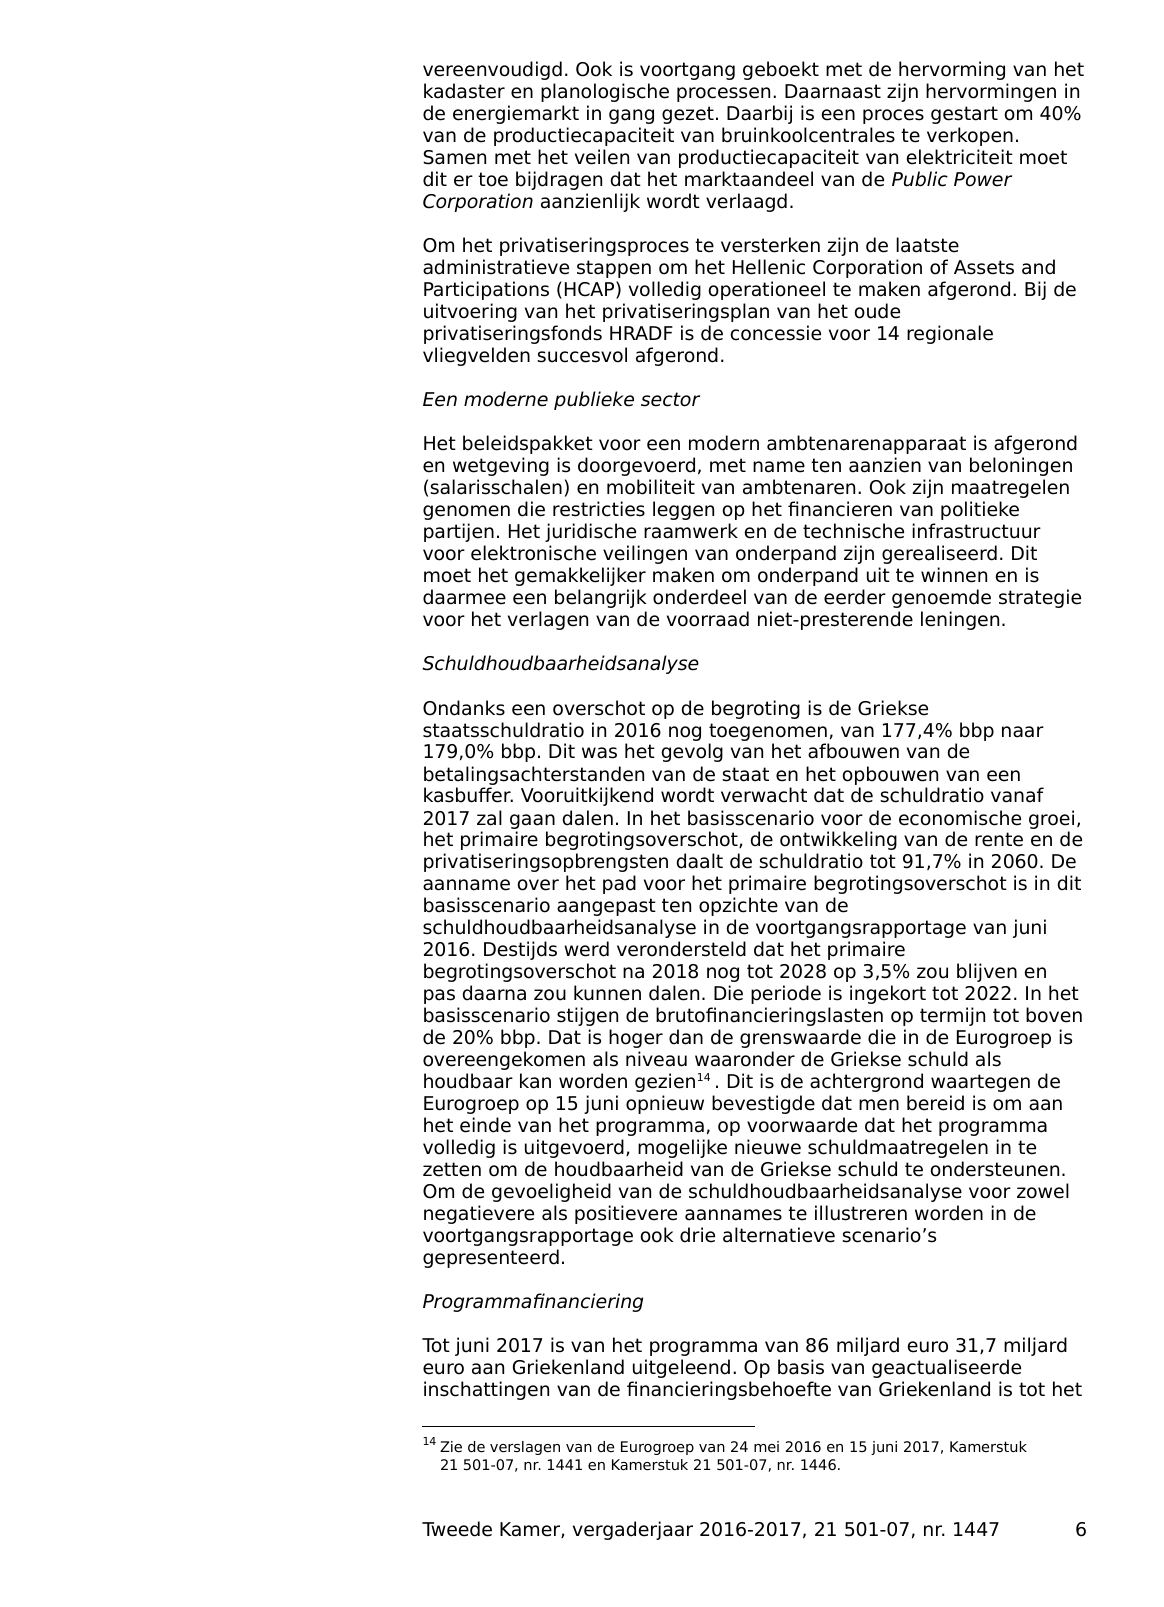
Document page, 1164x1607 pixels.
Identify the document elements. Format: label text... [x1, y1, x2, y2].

subtitle Een moderne publieke sector [422, 389, 1087, 411]
text Tot juni 2017 is van het programma van 86 miljard euro 31,7 miljard euro aan Griekenland uitgeleend. Op basis van geactualiseerde inschattingen van de financieringsbehoefte van Griekenland is tot het [422, 1335, 1087, 1401]
subtitle Schuldhoudbaarheidsanalyse [422, 653, 1087, 675]
text Het beleidspakket voor een modern ambtenarenapparaat is afgerond en wetgeving is doorgevoerd, met name ten aanzien van beloningen (salarisschalen) en mobiliteit van ambtenaren. Ook zijn maatregelen genomen die restricties leggen op het financieren van politieke partijen. Het juridische raamwerk en de technische infrastructuur voor elektronische veilingen van onderpand zijn gerealiseerd. Dit moet het gemakkelijker maken om onderpand uit te winnen en is daarmee een belangrijk onderdeel van de eerder genoemde strategie voor het verlagen van de voorraad niet-presterende leningen. [422, 433, 1087, 631]
text Ondanks een overschot op de begroting is de Griekse staatsschuldratio in 2016 nog toegenomen, van 177,4% bbp naar 179,0% bbp. Dit was het gevolg van het afbouwen van de betalingsachterstanden van de staat en het opbouwen van een kasbuffer. Vooruitkijkend wordt verwacht dat de schuldratio vanaf 2017 zal gaan dalen. In het basisscenario voor de economische groei, het primaire begrotingsoverschot, de ontwikkeling van de rente en de privatiseringsopbrengsten daalt de schuldratio tot 91,7% in 2060. De aanname over het pad voor het primaire begrotingsoverschot is in dit basisscenario aangepast ten opzichte van de schuldhoudbaarheidsanalyse in de voortgangsrapportage van juni 2016. Destijds werd verondersteld dat het primaire begrotingsoverschot na 2018 nog tot 2028 op 3,5% zou blijven en pas daarna zou kunnen dalen. Die periode is ingekort tot 2022. In het basisscenario stijgen de brutofinancieringslasten op termijn tot boven de 20% bbp. Dat is hoger dan de grenswaarde die in de Eurogroep is overeengekomen als niveau waaronder de Griekse schuld als houdbaar kan worden gezien. Dit is de achtergrond waartegen de Eurogroep op 15 juni opnieuw bevestigde dat men bereid is om aan het einde van het programma, op voorwaarde dat het programma volledig is uitgevoerd, mogelijke nieuwe schuldmaatregelen in te zetten om de houdbaarheid van de Griekse schuld te ondersteunen. Om de gevoeligheid van de schuldhoudbaarheidsanalyse voor zowel negatievere als positievere aannames te illustreren worden in de voortgangsrapportage ook drie alternatieve scenario’s gepresenteerd. [422, 697, 1087, 1269]
text vereenvoudigd. Ook is voortgang geboekt met de hervorming van het kadaster en planologische processen. Daarnaast zijn hervormingen in de energiemarkt in gang gezet. Daarbij is een proces gestart om 40% van de productiecapaciteit van bruinkoolcentrales te verkopen. Samen met het veilen van productiecapaciteit van elektriciteit moet dit er toe bijdragen dat het marktaandeel van de Public Power Corporation aanzienlijk wordt verlaagd. [422, 59, 1087, 213]
text Zie de verslagen van de Eurogroep van 24 mei 2016 en 15 juni 2017, Kamerstuk 21 501-07, nr. 1441 en Kamerstuk 21 501-07, nr. 1446. [422, 1435, 1087, 1474]
text Om het privatiseringsproces te versterken zijn de laatste administratieve stappen om het Hellenic Corporation of Assets and Participations (HCAP) volledig operationeel te maken afgerond. Bij de uitvoering van het privatiseringsplan van het oude privatiseringsfonds HRADF is de concessie voor 14 regionale vliegvelden succesvol afgerond. [422, 235, 1087, 367]
subtitle Programmafinanciering [422, 1291, 1087, 1313]
